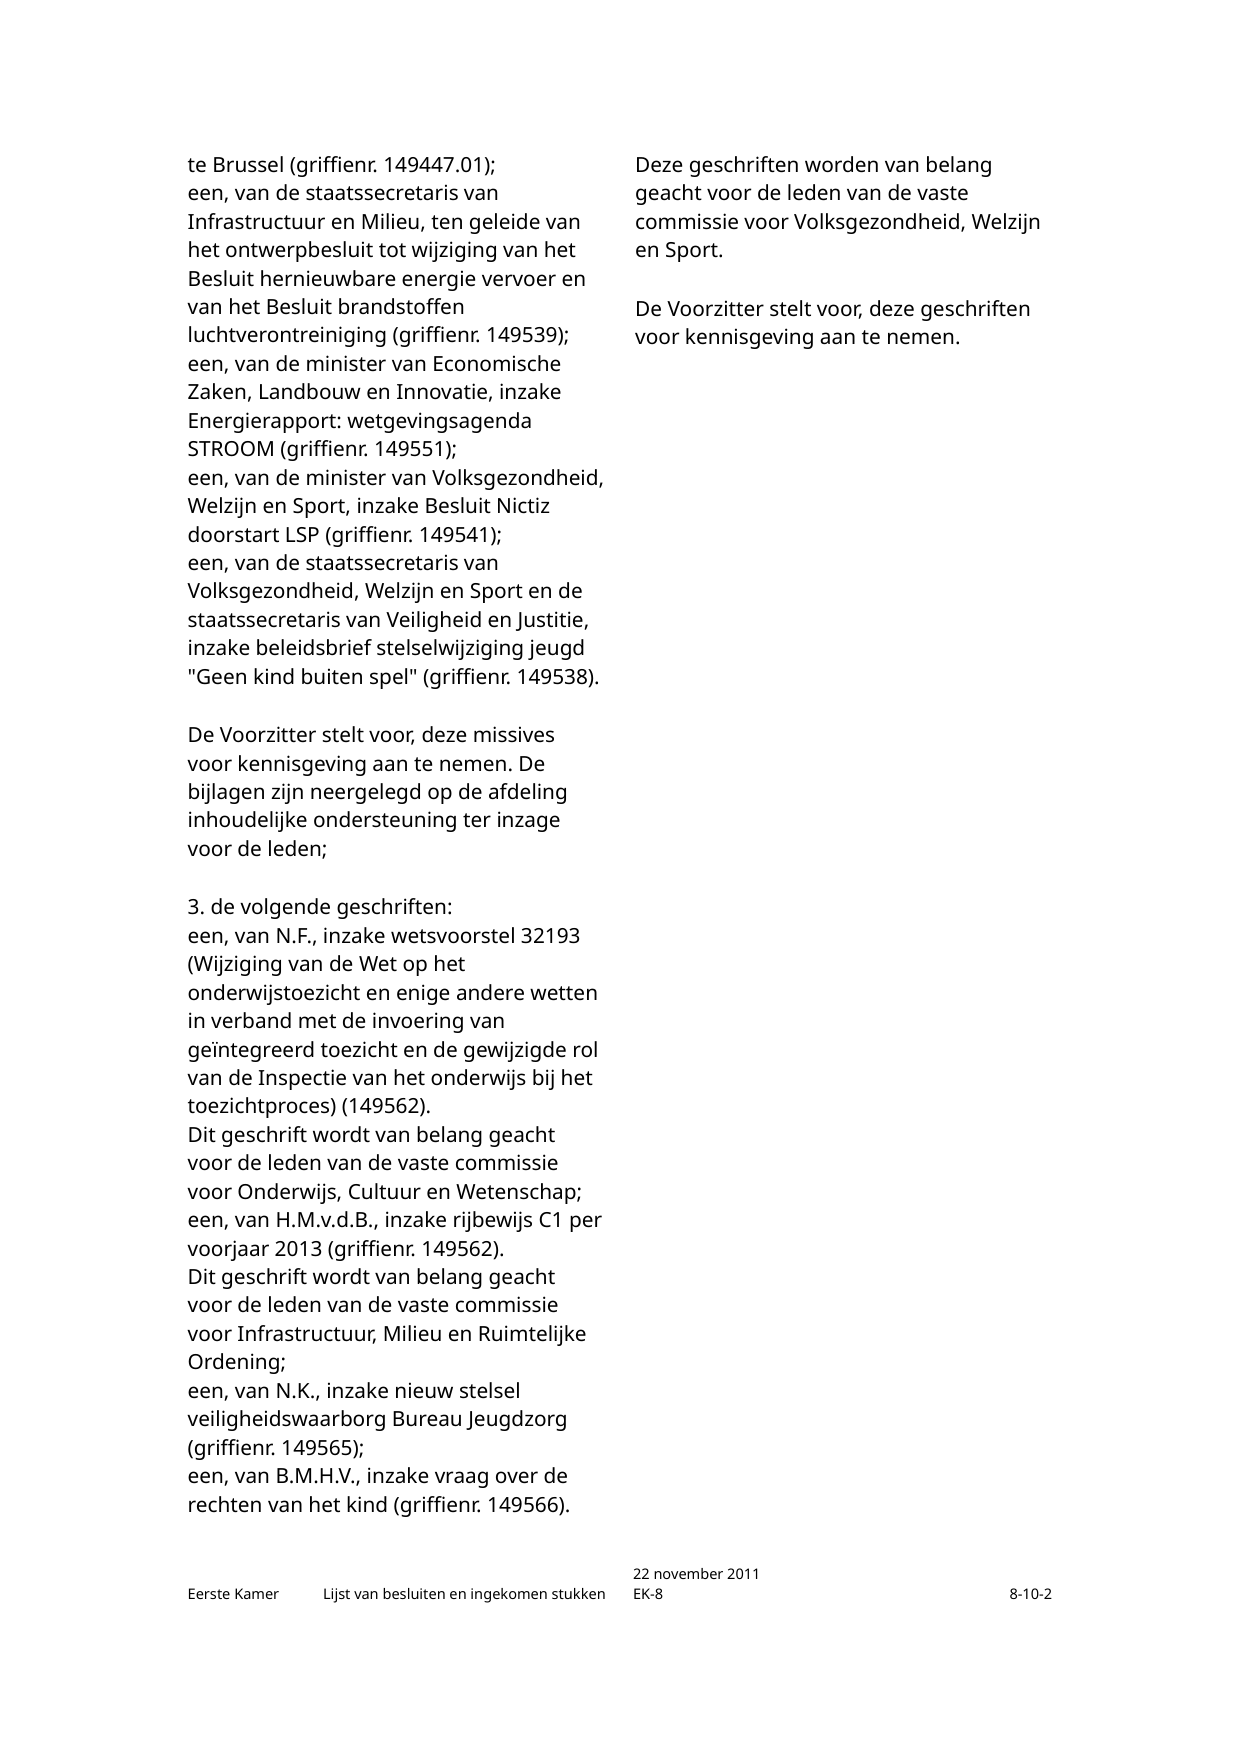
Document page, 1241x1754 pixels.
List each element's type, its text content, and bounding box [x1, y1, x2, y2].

text een, van de staatssecretaris van Infrastructuur en Milieu, ten geleide van het ontwerpbesluit tot wijziging van het Besluit hernieuwbare energie vervoer en van het Besluit brandstoffen luchtverontreiniging (griffienr. 149539); [187, 178, 605, 349]
text een, van de staatssecretaris van Volksgezondheid, Welzijn en Sport en de staatssecretaris van Veiligheid en Justitie, inzake beleidsbrief stelselwijziging jeugd "Geen kind buiten spel" (griffienr. 149538). [187, 548, 605, 690]
text een, van N.K., inzake nieuw stelsel veiligheidswaarborg Bureau Jeugdzorg (griffienr. 149565); [187, 1376, 605, 1461]
text 3. de volgende geschriften: [187, 892, 605, 921]
text een, van de minister van Economische Zaken, Landbouw en Innovatie, inzake Energierapport: wetgevingsagenda STROOM (griffienr. 149551); [187, 349, 605, 463]
text De Voorzitter stelt voor, deze missives voor kennisgeving aan te nemen. De bijlagen zijn neergelegd op de afdeling inhoudelijke ondersteuning ter inzage voor de leden; [187, 720, 605, 862]
text te Brussel (griffienr. 149447.01); [187, 150, 605, 178]
text een, van H.M.v.d.B., inzake rijbewijs C1 per voorjaar 2013 (griffienr. 149562). [187, 1205, 605, 1262]
text De Voorzitter stelt voor, deze geschriften voor kennisgeving aan te nemen. [635, 294, 1053, 351]
text Dit geschrift wordt van belang geacht voor de leden van de vaste commissie voor Onderwijs, Cultuur en Wetenschap; [187, 1120, 605, 1205]
text een, van de minister van Volksgezondheid, Welzijn en Sport, inzake Besluit Nictiz doorstart LSP (griffienr. 149541); [187, 463, 605, 548]
text Dit geschrift wordt van belang geacht voor de leden van de vaste commissie voor Infrastructuur, Milieu en Ruimtelijke Ordening; [187, 1262, 605, 1376]
text een, van B.M.H.V., inzake vraag over de rechten van het kind (griffienr. 149566). [187, 1461, 605, 1518]
text een, van N.F., inzake wetsvoorstel 32193 (Wijziging van de Wet op het onderwijstoezicht en enige andere wetten in verband met de invoering van geïntegreerd toezicht en de gewijzigde rol van de Inspectie van het onderwijs bij het toezichtproces) (149562). [187, 921, 605, 1120]
text Deze geschriften worden van belang geacht voor de leden van de vaste commissie voor Volksgezondheid, Welzijn en Sport. [635, 150, 1053, 264]
